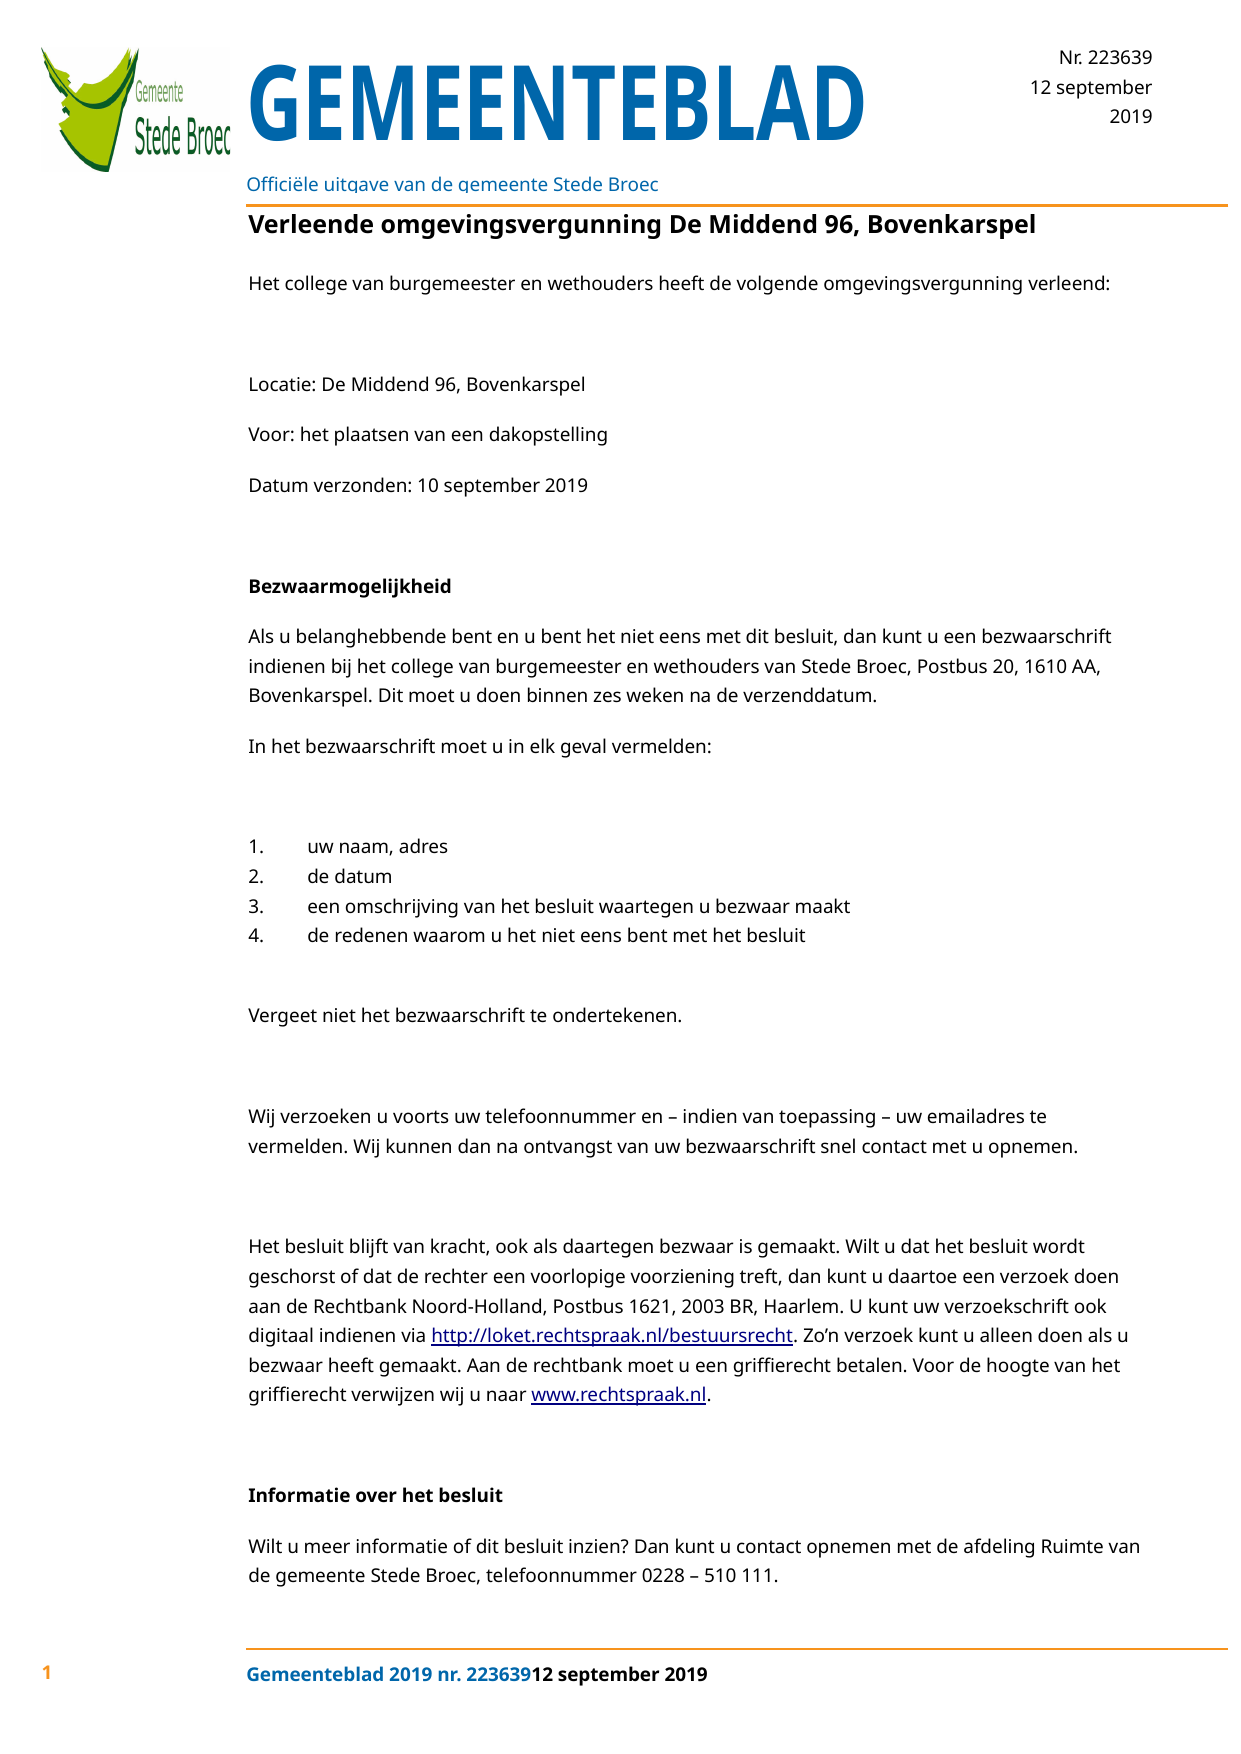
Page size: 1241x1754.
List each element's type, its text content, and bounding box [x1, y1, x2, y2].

list de datum [248, 863, 1152, 889]
text Verleende omgevingsvergunning De Middend 96, Bovenkarspel [248, 207, 1152, 241]
text Wij verzoeken u voorts uw telefoonnummer en – indien van toepassing – uw emailadres te vermelden. Wij kunnen dan na ontvangst van uw bezwaarschrift snel contact met u opnemen. [248, 1103, 1152, 1158]
text Vergeet niet het bezwaarschrift te ondertekenen. [248, 1002, 1152, 1028]
text Datum verzonden: 10 september 2019 [248, 472, 1152, 498]
picture [41, 47, 231, 172]
text Het college van burgemeester en wethouders heeft de volgende omgevingsvergunning verleend: [248, 270, 1152, 296]
text Als u belanghebbende bent en u bent het niet eens met dit besluit, dan kunt u een bezwaarschrift indienen bij het college van burgemeester en wethouders van Stede Broec, Postbus 20, 1610 AA, Bovenkarspel. Dit moet u doen binnen zes weken na de verzenddatum. [248, 623, 1152, 708]
text Informatie over het besluit [248, 1482, 1152, 1508]
text Locatie: De Middend 96, Bovenkarspel [248, 371, 1152, 397]
text Het besluit blijft van kracht, ook als daartegen bezwaar is gemaakt. Wilt u dat het besluit wordt geschorst of dat de rechter een voorlopige voorziening treft, dan kunt u daartoe een verzoek doen aan de Rechtbank Noord-Holland, Postbus 1621, 2003 BR, Haarlem. U kunt uw verzoekschrift ook digitaal indienen via http://loket.rechtspraak.nl/bestuursrecht. Zo’n verzoek kunt u alleen doen als u bezwaar heeft gemaakt. Aan de rechtbank moet u een griffierecht betalen. Voor de hoogte van het griffierecht verwijzen wij u naar www.rechtspraak.nl. [248, 1234, 1152, 1407]
text Bezwaarmogelijkheid [248, 573, 1152, 598]
text Voor: het plaatsen van een dakopstelling [248, 422, 1152, 447]
list uw naam, adres [248, 834, 1152, 859]
list een omschrijving van het besluit waartegen u bezwaar maakt [248, 893, 1152, 918]
list de redenen waarom u het niet eens bent met het besluit [248, 922, 1152, 948]
text Wilt u meer informatie of dit besluit inzien? Dan kunt u contact opnemen met de afdeling Ruimte van de gemeente Stede Broec, telefoonnummer 0228 – 510 111. [248, 1533, 1152, 1588]
text In het bezwaarschrift moet u in elk geval vermelden: [248, 733, 1152, 758]
